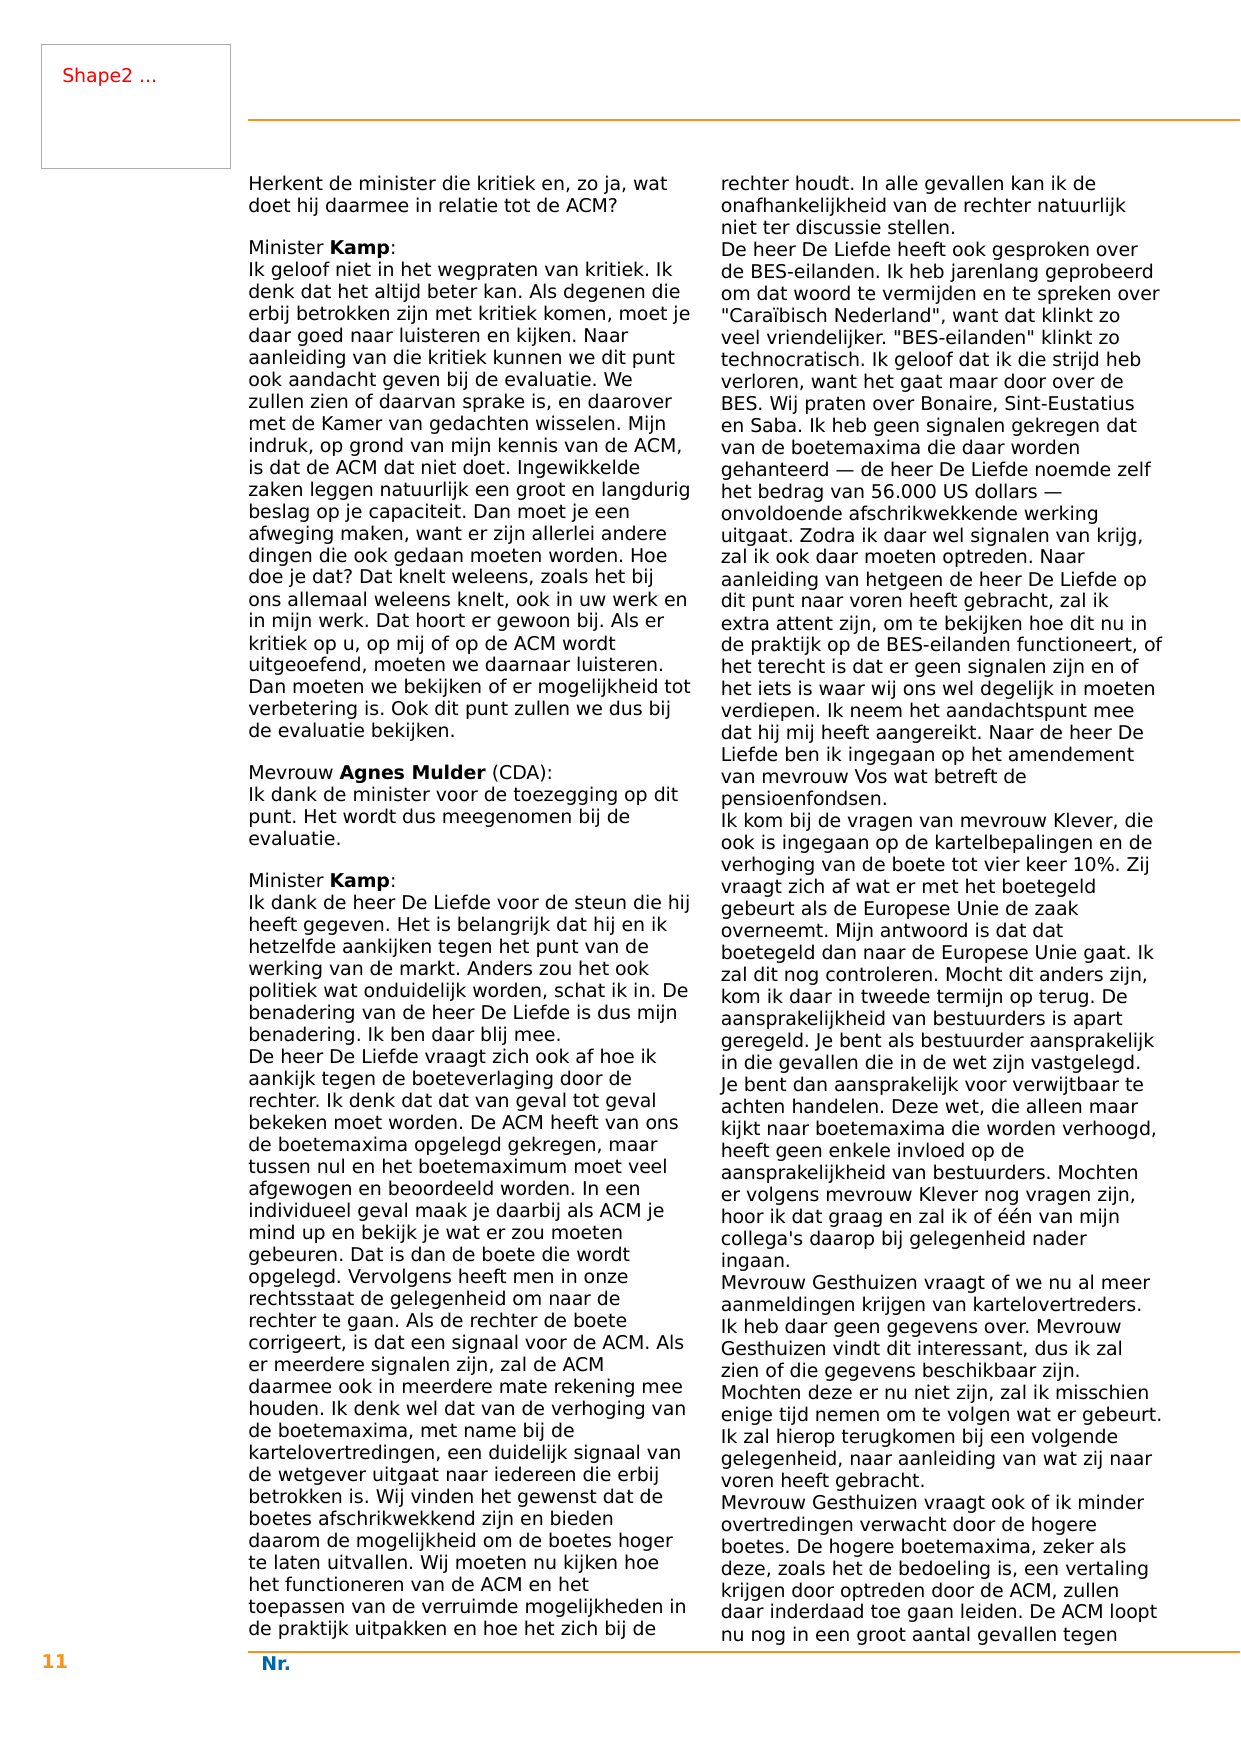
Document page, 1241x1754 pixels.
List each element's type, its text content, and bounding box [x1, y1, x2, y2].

text Ik dank de minister voor de toezegging op dit punt. Het wordt dus meegenomen bij de evaluatie. [248, 784, 691, 850]
text Mevrouw Agnes Mulder (CDA): [248, 762, 691, 784]
text rechter houdt. In alle gevallen kan ik de onafhankelijkheid van de rechter natuurlijk niet ter discussie stellen. [721, 173, 1163, 239]
text Minister Kamp: [248, 870, 691, 892]
text Minister Kamp: [248, 237, 691, 259]
text De heer De Liefde heeft ook gesproken over de BES-eilanden. Ik heb jarenlang geprobeerd om dat woord te vermijden en te spreken over "Caraïbisch Nederland", want dat klinkt zo veel vriendelijker. "BES-eilanden" klinkt zo technocratisch. Ik geloof dat ik die strijd heb verloren, want het gaat maar door over de BES. Wij praten over Bonaire, Sint-Eustatius en Saba. Ik heb geen signalen gekregen dat van de boetemaxima die daar worden gehanteerd — de heer De Liefde noemde zelf het bedrag van 56.000 US dollars — onvoldoende afschrikwekkende werking uitgaat. Zodra ik daar wel signalen van krijg, zal ik ook daar moeten optreden. Naar aanleiding van hetgeen de heer De Liefde op dit punt naar voren heeft gebracht, zal ik extra attent zijn, om te bekijken hoe dit nu in de praktijk op de BES-eilanden functioneert, of het terecht is dat er geen signalen zijn en of het iets is waar wij ons wel degelijk in moeten verdiepen. Ik neem het aandachtspunt mee dat hij mij heeft aangereikt. Naar de heer De Liefde ben ik ingegaan op het amendement van mevrouw Vos wat betreft de pensioenfondsen. [721, 239, 1163, 810]
text Mevrouw Gesthuizen vraagt of we nu al meer aanmeldingen krijgen van kartelovertreders. Ik heb daar geen gegevens over. Mevrouw Gesthuizen vindt dit interessant, dus ik zal zien of die gegevens beschikbaar zijn. Mochten deze er nu niet zijn, zal ik misschien enige tijd nemen om te volgen wat er gebeurt. Ik zal hierop terugkomen bij een volgende gelegenheid, naar aanleiding van wat zij naar voren heeft gebracht. [721, 1272, 1163, 1492]
text De heer De Liefde vraagt zich ook af hoe ik aankijk tegen de boeteverlaging door de rechter. Ik denk dat dat van geval tot geval bekeken moet worden. De ACM heeft van ons de boetemaxima opgelegd gekregen, maar tussen nul en het boetemaximum moet veel afgewogen en beoordeeld worden. In een individueel geval maak je daarbij als ACM je mind up en bekijk je wat er zou moeten gebeuren. Dat is dan de boete die wordt opgelegd. Vervolgens heeft men in onze rechtsstaat de gelegenheid om naar de rechter te gaan. Als de rechter de boete corrigeert, is dat een signaal voor de ACM. Als er meerdere signalen zijn, zal de ACM daarmee ook in meerdere mate rekening mee houden. Ik denk wel dat van de verhoging van de boetemaxima, met name bij de kartelovertredingen, een duidelijk signaal van de wetgever uitgaat naar iedereen die erbij betrokken is. Wij vinden het gewenst dat de boetes afschrikwekkend zijn en bieden daarom de mogelijkheid om de boetes hoger te laten uitvallen. Wij moeten nu kijken hoe het functioneren van de ACM en het toepassen van de verruimde mogelijkheden in de praktijk uitpakken en hoe het zich bij de [248, 1046, 691, 1639]
text Herkent de minister die kritiek en, zo ja, wat doet hij daarmee in relatie tot de ACM? [248, 173, 691, 217]
text Ik geloof niet in het wegpraten van kritiek. Ik denk dat het altijd beter kan. Als degenen die erbij betrokken zijn met kritiek komen, moet je daar goed naar luisteren en kijken. Naar aanleiding van die kritiek kunnen we dit punt ook aandacht geven bij de evaluatie. We zullen zien of daarvan sprake is, en daarover met de Kamer van gedachten wisselen. Mijn indruk, op grond van mijn kennis van de ACM, is dat de ACM dat niet doet. Ingewikkelde zaken leggen natuurlijk een groot en langdurig beslag op je capaciteit. Dan moet je een afweging maken, want er zijn allerlei andere dingen die ook gedaan moeten worden. Hoe doe je dat? Dat knelt weleens, zoals het bij ons allemaal weleens knelt, ook in uw werk en in mijn werk. Dat hoort er gewoon bij. Als er kritiek op u, op mij of op de ACM wordt uitgeoefend, moeten we daarnaar luisteren. Dan moeten we bekijken of er mogelijkheid tot verbetering is. Ook dit punt zullen we dus bij de evaluatie bekijken. [248, 259, 691, 742]
text Ik kom bij de vragen van mevrouw Klever, die ook is ingegaan op de kartelbepalingen en de verhoging van de boete tot vier keer 10%. Zij vraagt zich af wat er met het boetegeld gebeurt als de Europese Unie de zaak overneemt. Mijn antwoord is dat dat boetegeld dan naar de Europese Unie gaat. Ik zal dit nog controleren. Mocht dit anders zijn, kom ik daar in tweede termijn op terug. De aansprakelijkheid van bestuurders is apart geregeld. Je bent als bestuurder aansprakelijk in die gevallen die in de wet zijn vastgelegd. Je bent dan aansprakelijk voor verwijtbaar te achten handelen. Deze wet, die alleen maar kijkt naar boetemaxima die worden verhoogd, heeft geen enkele invloed op de aansprakelijkheid van bestuurders. Mochten er volgens mevrouw Klever nog vragen zijn, hoor ik dat graag en zal ik of één van mijn collega's daarop bij gelegenheid nader ingaan. [721, 810, 1163, 1272]
text Ik dank de heer De Liefde voor de steun die hij heeft gegeven. Het is belangrijk dat hij en ik hetzelfde aankijken tegen het punt van de werking van de markt. Anders zou het ook politiek wat onduidelijk worden, schat ik in. De benadering van de heer De Liefde is dus mijn benadering. Ik ben daar blij mee. [248, 892, 691, 1046]
text Mevrouw Gesthuizen vraagt ook of ik minder overtredingen verwacht door de hogere boetes. De hogere boetemaxima, zeker als deze, zoals het de bedoeling is, een vertaling krijgen door optreden door de ACM, zullen daar inderdaad toe gaan leiden. De ACM loopt nu nog in een groot aantal gevallen tegen [721, 1492, 1163, 1645]
